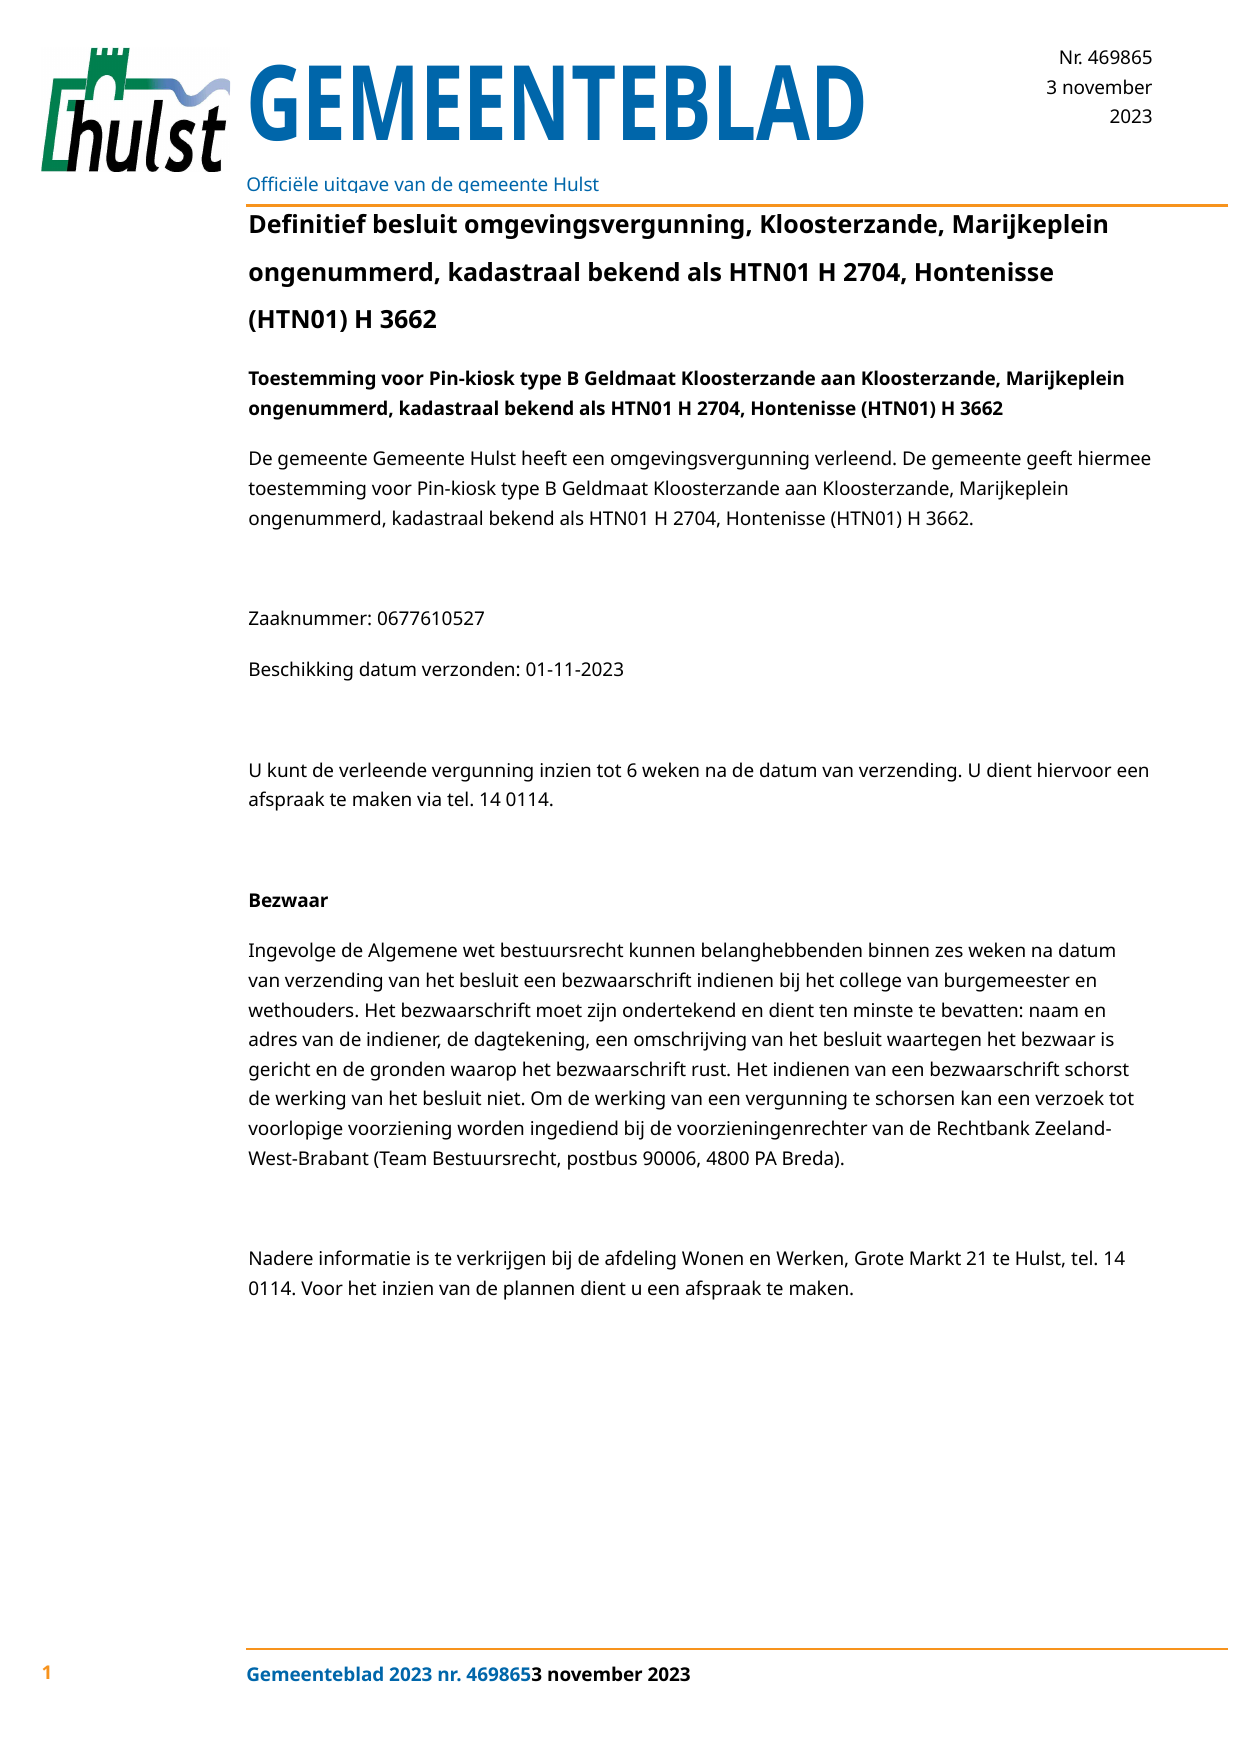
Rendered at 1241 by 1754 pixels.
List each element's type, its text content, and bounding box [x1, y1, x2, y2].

text Nadere informatie is te verkrijgen bij de afdeling Wonen en Werken, Grote Markt 21 te Hulst, tel. 14 0114. Voor het inzien van de plannen dient u een afspraak te maken. [248, 1246, 1152, 1301]
text U kunt de verleende vergunning inzien tot 6 weken na de datum van verzending. U dient hiervoor een afspraak te maken via tel. 14 0114. [248, 757, 1152, 812]
text Definitief besluit omgevingsvergunning, Kloosterzande, Marijkeplein ongenummerd, kadastraal bekend als HTN01 H 2704, Hontenisse (HTN01) H 3662 [248, 207, 1152, 336]
picture [41, 47, 231, 172]
text Toestemming voor Pin-kiosk type B Geldmaat Kloosterzande aan Kloosterzande, Marijkeplein ongenummerd, kadastraal bekend als HTN01 H 2704, Hontenisse (HTN01) H 3662 [248, 366, 1152, 421]
text Zaaknummer: 0677610527 [248, 606, 1152, 631]
text Beschikking datum verzonden: 01-11-2023 [248, 656, 1152, 682]
text Ingevolge de Algemene wet bestuursrecht kunnen belanghebbenden binnen zes weken na datum van verzending van het besluit een bezwaarschrift indienen bij het college van burgemeester en wethouders. Het bezwaarschrift moet zijn ondertekend en dient ten minste te bevatten: naam en adres van de indiener, de dagtekening, een omschrijving van het besluit waartegen het bezwaar is gericht en de gronden waarop het bezwaarschrift rust. Het indienen van een bezwaarschrift schorst de werking van het besluit niet. Om de werking van een vergunning te schorsen kan een verzoek tot voorlopige voorziening worden ingediend bij de voorzieningenrechter van de Rechtbank Zeeland-West-Brabant (Team Bestuursrecht, postbus 90006, 4800 PA Breda). [248, 938, 1152, 1170]
text Bezwaar [248, 887, 1152, 913]
text De gemeente Gemeente Hulst heeft een omgevingsvergunning verleend. De gemeente geeft hiermee toestemming voor Pin-kiosk type B Geldmaat Kloosterzande aan Kloosterzande, Marijkeplein ongenummerd, kadastraal bekend als HTN01 H 2704, Hontenisse (HTN01) H 3662. [248, 446, 1152, 530]
